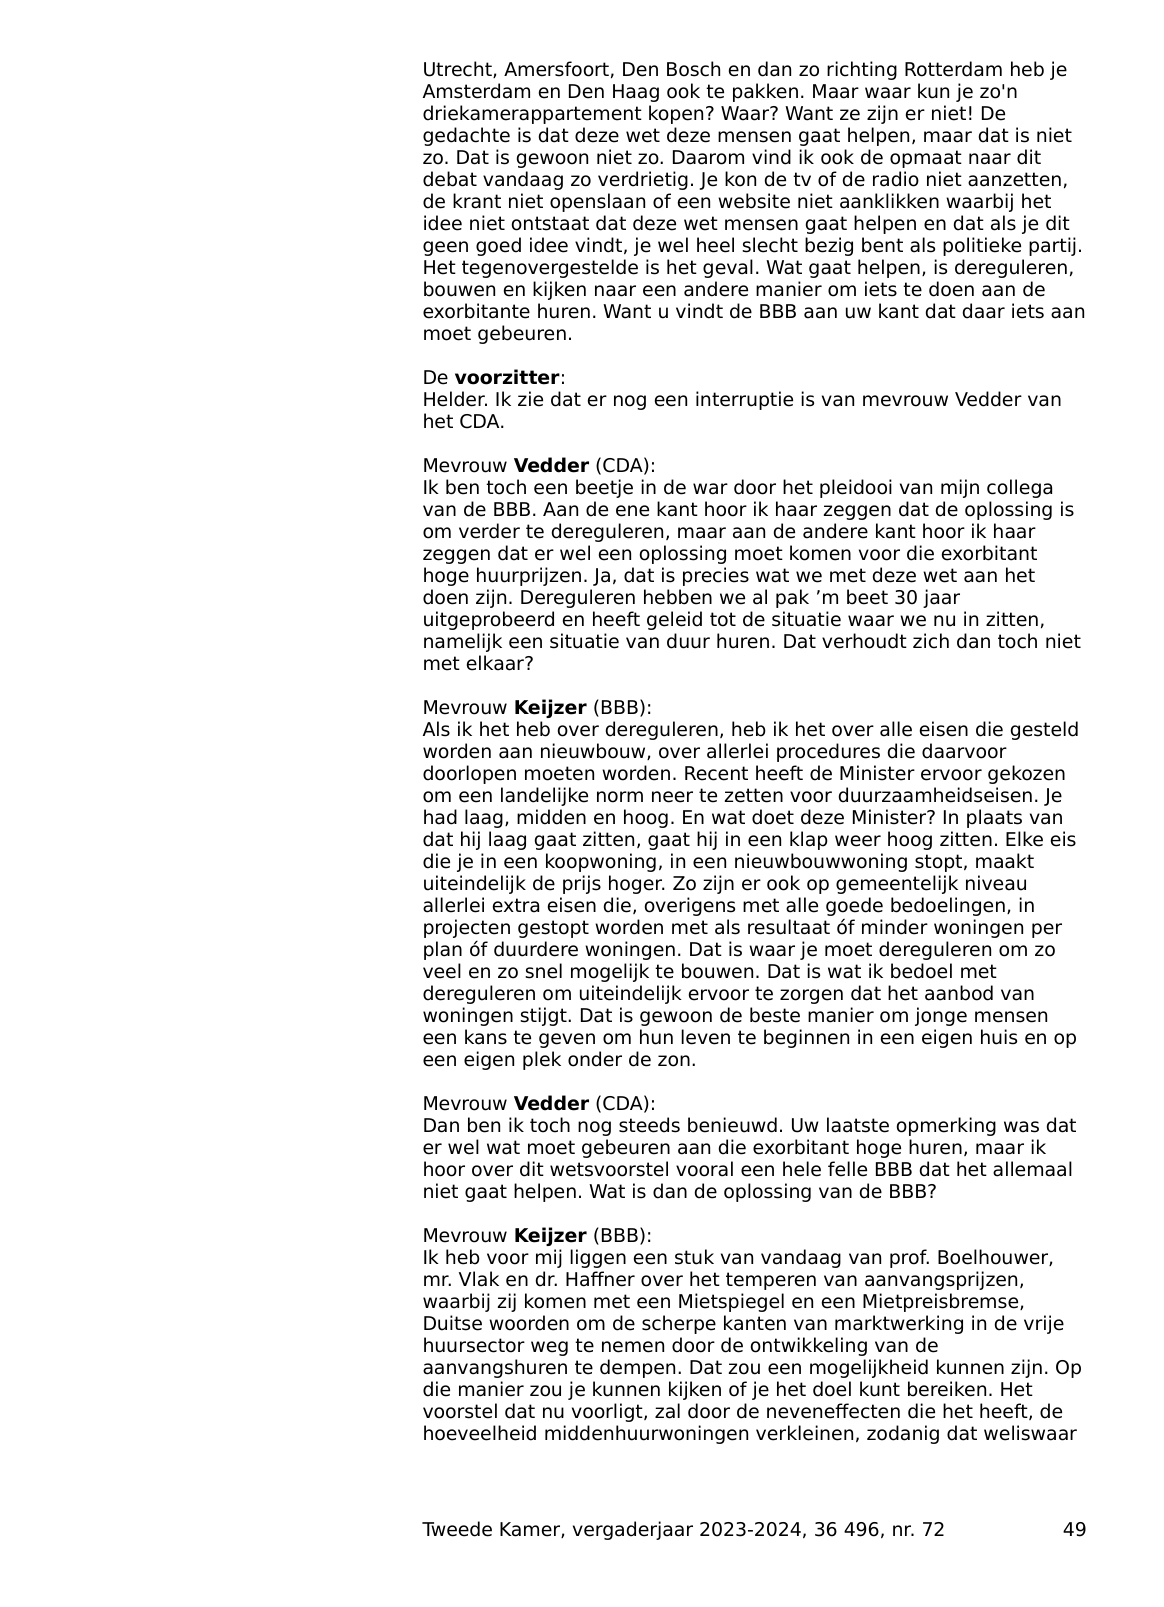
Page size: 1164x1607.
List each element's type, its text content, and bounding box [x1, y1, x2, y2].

text Dan ben ik toch nog steeds benieuwd. Uw laatste opmerking was dat er wel wat moet gebeuren aan die exorbitant hoge huren, maar ik hoor over dit wetsvoorstel vooral een hele felle BBB dat het allemaal niet gaat helpen. Wat is dan de oplossing van de BBB? [422, 1115, 1087, 1203]
text Mevrouw Vedder (CDA): [422, 455, 1087, 477]
text Mevrouw Keijzer (BBB): [422, 697, 1087, 719]
text Als ik het heb over dereguleren, heb ik het over alle eisen die gesteld worden aan nieuwbouw, over allerlei procedures die daarvoor doorlopen moeten worden. Recent heeft de Minister ervoor gekozen om een landelijke norm neer te zetten voor duurzaamheidseisen. Je had laag, midden en hoog. En wat doet deze Minister? In plaats van dat hij laag gaat zitten, gaat hij in een klap weer hoog zitten. Elke eis die je in een koopwoning, in een nieuwbouwwoning stopt, maakt uiteindelijk de prijs hoger. Zo zijn er ook op gemeentelijk niveau allerlei extra eisen die, overigens met alle goede bedoelingen, in projecten gestopt worden met als resultaat óf minder woningen per plan óf duurdere woningen. Dat is waar je moet dereguleren om zo veel en zo snel mogelijk te bouwen. Dat is wat ik bedoel met dereguleren om uiteindelijk ervoor te zorgen dat het aanbod van woningen stijgt. Dat is gewoon de beste manier om jonge mensen een kans te geven om hun leven te beginnen in een eigen huis en op een eigen plek onder de zon. [422, 719, 1087, 1071]
text Mevrouw Keijzer (BBB): [422, 1225, 1087, 1247]
text Helder. Ik zie dat er nog een interruptie is van mevrouw Vedder van het CDA. [422, 389, 1087, 433]
text Ik heb voor mij liggen een stuk van vandaag van prof. Boelhouwer, mr. Vlak en dr. Haffner over het temperen van aanvangsprijzen, waarbij zij komen met een Mietspiegel en een Mietpreisbremse, Duitse woorden om de scherpe kanten van marktwerking in de vrije huursector weg te nemen door de ontwikkeling van de aanvangshuren te dempen. Dat zou een mogelijkheid kunnen zijn. Op die manier zou je kunnen kijken of je het doel kunt bereiken. Het voorstel dat nu voorligt, zal door de neveneffecten die het heeft, de hoeveelheid middenhuurwoningen verkleinen, zodanig dat weliswaar [422, 1247, 1087, 1445]
text Utrecht, Amersfoort, Den Bosch en dan zo richting Rotterdam heb je Amsterdam en Den Haag ook te pakken. Maar waar kun je zo'n driekamerappartement kopen? Waar? Want ze zijn er niet! De gedachte is dat deze wet deze mensen gaat helpen, maar dat is niet zo. Dat is gewoon niet zo. Daarom vind ik ook de opmaat naar dit debat vandaag zo verdrietig. Je kon de tv of de radio niet aanzetten, de krant niet openslaan of een website niet aanklikken waarbij het idee niet ontstaat dat deze wet mensen gaat helpen en dat als je dit geen goed idee vindt, je wel heel slecht bezig bent als politieke partij. Het tegenovergestelde is het geval. Wat gaat helpen, is dereguleren, bouwen en kijken naar een andere manier om iets te doen aan de exorbitante huren. Want u vindt de BBB aan uw kant dat daar iets aan moet gebeuren. [422, 59, 1087, 345]
text De voorzitter: [422, 367, 1087, 389]
text Mevrouw Vedder (CDA): [422, 1093, 1087, 1115]
text Ik ben toch een beetje in de war door het pleidooi van mijn collega van de BBB. Aan de ene kant hoor ik haar zeggen dat de oplossing is om verder te dereguleren, maar aan de andere kant hoor ik haar zeggen dat er wel een oplossing moet komen voor die exorbitant hoge huurprijzen. Ja, dat is precies wat we met deze wet aan het doen zijn. Dereguleren hebben we al pak ’m beet 30 jaar uitgeprobeerd en heeft geleid tot de situatie waar we nu in zitten, namelijk een situatie van duur huren. Dat verhoudt zich dan toch niet met elkaar? [422, 477, 1087, 675]
